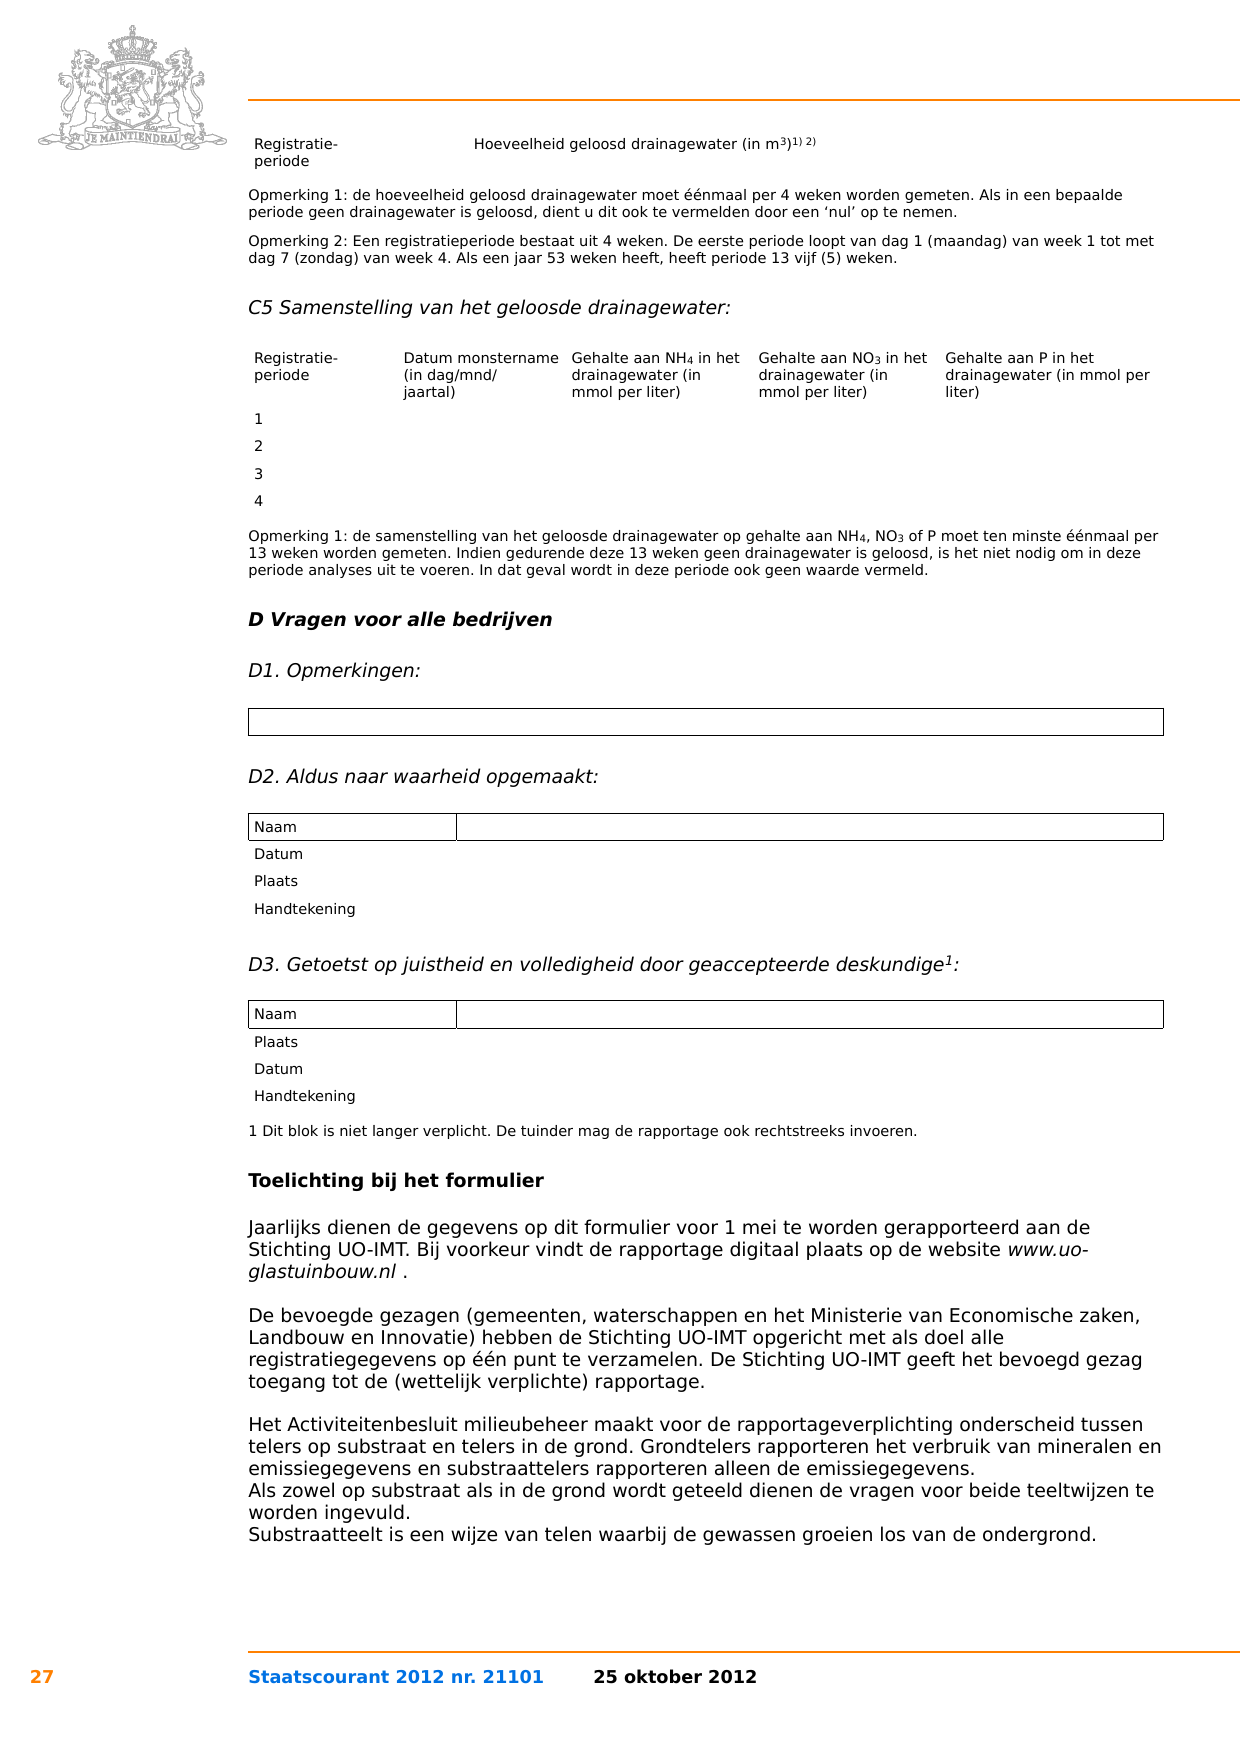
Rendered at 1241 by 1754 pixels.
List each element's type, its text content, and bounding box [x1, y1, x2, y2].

table_cell [566, 434, 752, 460]
table_header [457, 1001, 1163, 1028]
text Het Activiteitenbesluit milieubeheer maakt voor de rapportageverplichting onderscheid tussen telers op substraat en telers in de grond. Grondtelers rapporteren het verbruik van mineralen en emissiegegevens en substraattelers rapporteren alleen de emissiegegevens. [248, 1414, 1163, 1480]
table_cell [940, 406, 1163, 432]
table_cell [753, 461, 939, 487]
table_cell [457, 896, 1163, 922]
table_cell [940, 488, 1163, 515]
text Jaarlijks dienen de gegevens op dit formulier voor 1 mei te worden gerapporteerd aan de Stichting UO-IMT. Bij voorkeur vindt de rapportage digitaal plaats op de website www.uo-glastuinbouw.nl . [248, 1217, 1163, 1283]
text De bevoegde gezagen (gemeenten, waterschappen en het Ministerie van Economische zaken, Landbouw en Innovatie) hebben de Stichting UO-IMT opgericht met als doel alle registratiegegevens op één punt te verzamelen. De Stichting UO-IMT geeft het bevoegd gezag toegang tot de (wettelijk verplichte) rapportage. [248, 1304, 1163, 1392]
table_cell Opmerking 1: de samenstelling van het geloosde drainagewater op gehalte aan NH4, NO3 of P moet ten minste éénmaal per 13 weken worden gemeten. Indien gedurende deze 13 weken geen drainagewater is geloosd, is het niet nodig om in deze periode analyses uit te voeren. In dat geval wordt in deze periode ook geen waarde vermeld. [248, 516, 1163, 578]
table_cell Datum [249, 841, 456, 868]
table_cell Plaats [249, 869, 456, 895]
table_header Registratie- periode [249, 345, 397, 405]
table_cell [457, 869, 1163, 895]
table_header Gehalte aan P in het drainagewater (in mmol per liter) [940, 345, 1163, 405]
table_cell [566, 461, 752, 487]
table_cell [940, 434, 1163, 460]
picture [38, 25, 227, 150]
table_header Naam [249, 814, 456, 840]
table_header Gehalte aan NO3 in het drainagewater (in mmol per liter) [753, 345, 939, 405]
table_cell [398, 406, 565, 432]
table_cell 4 [249, 488, 397, 515]
table_cell [457, 841, 1163, 868]
subtitle Toelichting bij het formulier [248, 1170, 1163, 1192]
table_cell [753, 406, 939, 432]
table_header Naam [249, 1001, 456, 1028]
table_header [249, 709, 1163, 735]
table_cell [753, 488, 939, 515]
subtitle D Vragen voor alle bedrijven [248, 608, 1163, 630]
subtitle D1. Opmerkingen: [248, 660, 1163, 682]
table_cell [457, 1056, 1163, 1083]
text Substraatteelt is een wijze van telen waarbij de gewassen groeien los van de ondergrond. [248, 1524, 1163, 1546]
table_cell [398, 488, 565, 515]
table_cell [753, 434, 939, 460]
table_cell [398, 461, 565, 487]
text Als zowel op substraat als in de grond wordt geteeld dienen de vragen voor beide teeltwijzen te worden ingevuld. [248, 1480, 1163, 1524]
subtitle D2. Aldus naar waarheid opgemaakt: [248, 766, 1163, 788]
table_cell [566, 406, 752, 432]
table_cell [398, 434, 565, 460]
table_header Datum monstername (in dag/mnd/ jaartal) [398, 345, 565, 405]
table_cell 3 [249, 461, 397, 487]
subtitle D3. Getoetst op juistheid en volledigheid door geaccepteerde deskundige1: [248, 953, 1163, 975]
subtitle C5 Samenstelling van het geloosde drainagewater: [248, 297, 1163, 319]
table_cell Handtekening [249, 896, 456, 922]
table_cell Opmerking 1: de hoeveelheid geloosd drainagewater moet éénmaal per 4 weken worden gemeten. Als in een bepaalde periode geen drainagewater is geloosd, dient u dit ook te vermelden door een ‘nul’ op te nemen. Opmerking 2: Een registratieperiode bestaat uit 4 weken. De eerste periode loopt van dag 1 (maandag) van week 1 tot met dag 7 (zondag) van week 4. Als een jaar 53 weken heeft, heeft periode 13 vijf (5) weken. [248, 175, 1163, 267]
table_cell [457, 1029, 1163, 1055]
table_cell Plaats [249, 1029, 456, 1055]
table_cell 1 [249, 406, 397, 432]
table_cell 2 [249, 434, 397, 460]
table_header Registratie- periode [249, 131, 467, 174]
table_cell Handtekening [249, 1084, 456, 1110]
table_cell Datum [249, 1056, 456, 1083]
table_cell [940, 461, 1163, 487]
table_header Hoeveelheid geloosd drainagewater (in m3)1) 2) [468, 131, 1163, 174]
table_header [457, 814, 1163, 840]
table_header Gehalte aan NH4 in het drainagewater (in mmol per liter) [566, 345, 752, 405]
table_cell 1 Dit blok is niet langer verplicht. De tuinder mag de rapportage ook rechtstreeks invoeren. [248, 1111, 1163, 1140]
table_cell [566, 488, 752, 515]
table_cell [457, 1084, 1163, 1110]
